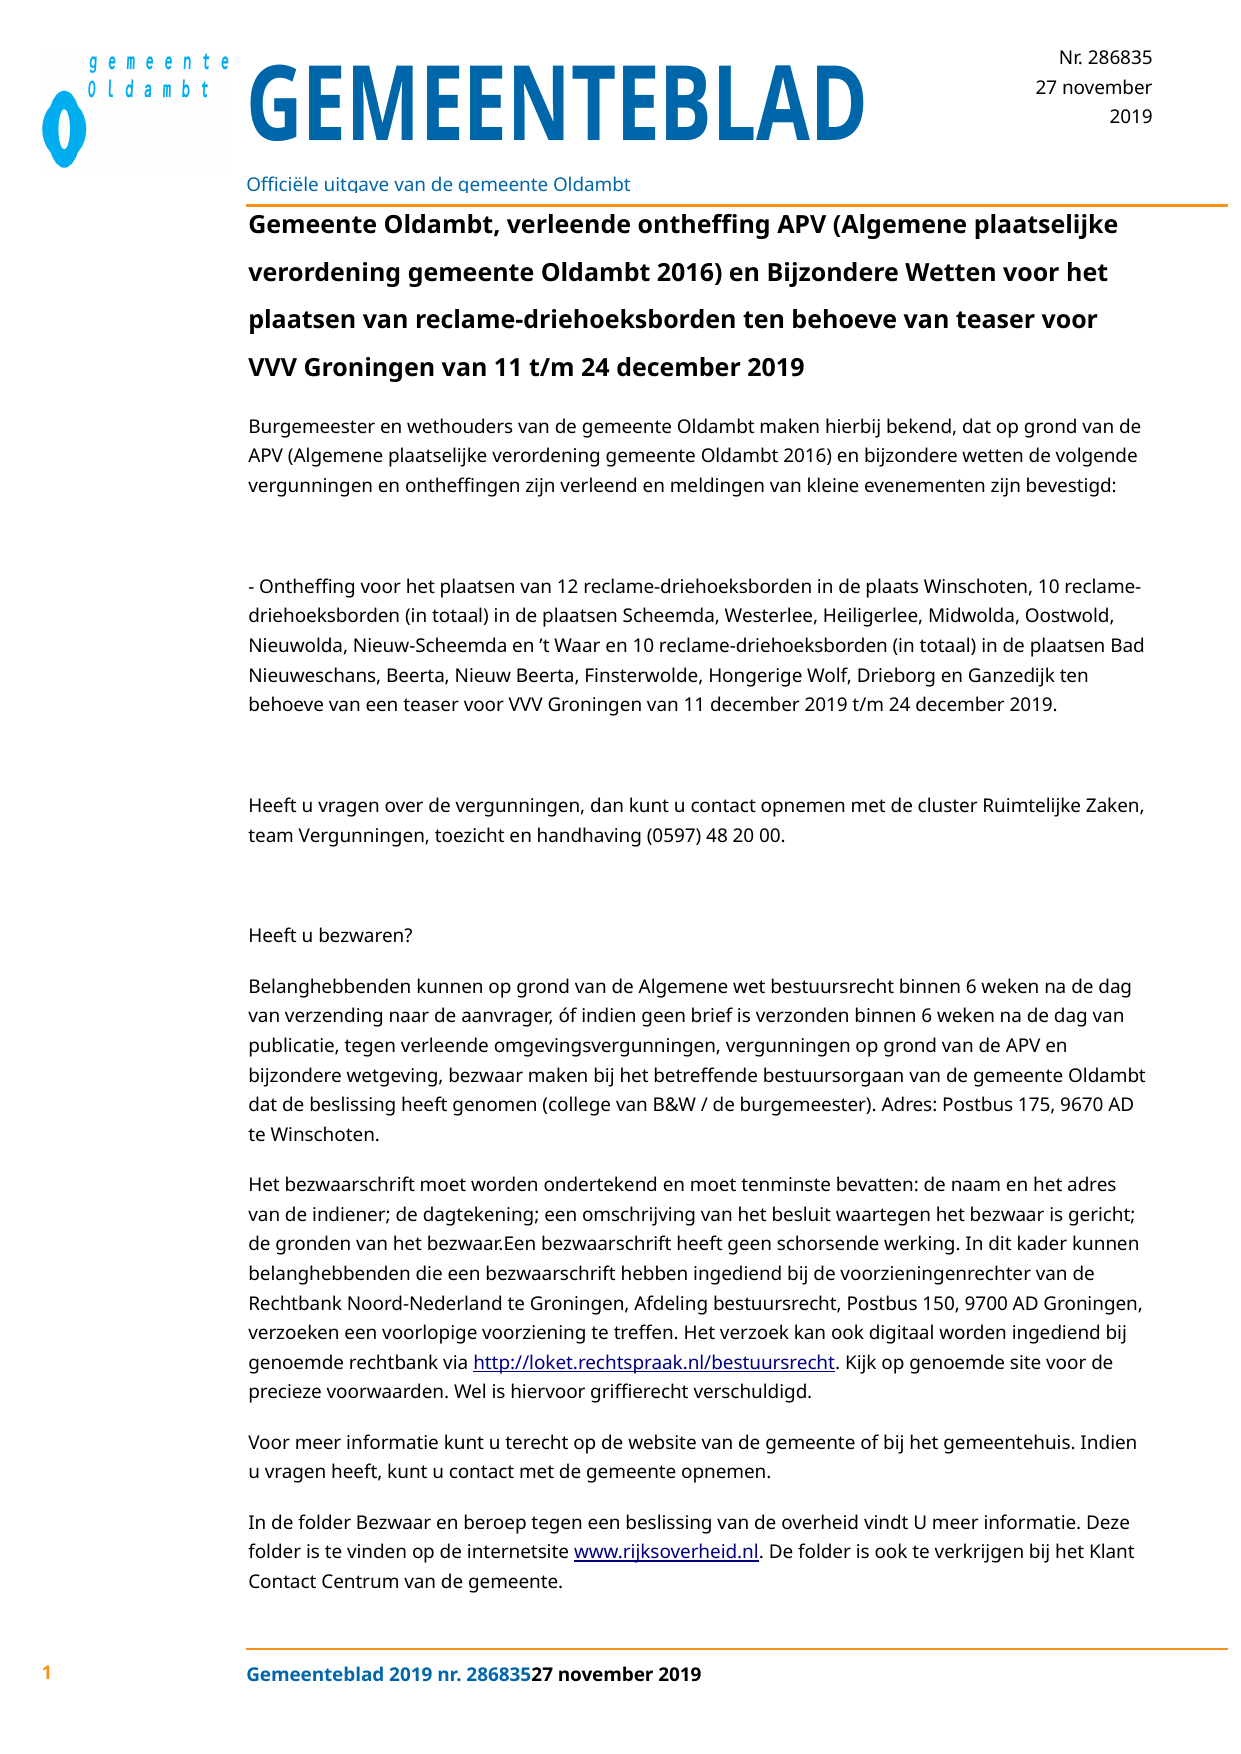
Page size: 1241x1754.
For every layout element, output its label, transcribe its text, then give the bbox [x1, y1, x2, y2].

text Het bezwaarschrift moet worden ondertekend en moet tenminste bevatten: de naam en het adres van de indiener; de dagtekening; een omschrijving van het besluit waartegen het bezwaar is gericht; de gronden van het bezwaar.Een bezwaarschrift heeft geen schorsende werking. In dit kader kunnen belanghebbenden die een bezwaarschrift hebben ingediend bij de voorzieningenrechter van de Rechtbank Noord-Nederland te Groningen, Afdeling bestuursrecht, Postbus 150, 9700 AD Groningen, verzoeken een voorlopige voorziening te treffen. Het verzoek kan ook digitaal worden ingediend bij genoemde rechtbank via http://loket.rechtspraak.nl/bestuursrecht. Kijk op genoemde site voor de precieze voorwaarden. Wel is hiervoor griffierecht verschuldigd. [248, 1171, 1152, 1404]
text Heeft u vragen over de vergunningen, dan kunt u contact opnemen met de cluster Ruimtelijke Zaken, team Vergunningen, toezicht en handhaving (0597) 48 20 00. [248, 792, 1152, 848]
text Belanghebbenden kunnen op grond van de Algemene wet bestuursrecht binnen 6 weken na de dag van verzending naar de aanvrager, óf indien geen brief is verzonden binnen 6 weken na de dag van publicatie, tegen verleende omgevingsvergunningen, vergunningen op grond van de APV en bijzondere wetgeving, bezwaar maken bij het betreffende bestuursorgaan van de gemeente Oldambt dat de beslissing heeft genomen (college van B&W / de burgemeester). Adres: Postbus 175, 9670 AD te Winschoten. [248, 973, 1152, 1147]
picture [41, 47, 231, 172]
text Voor meer informatie kunt u terecht op de website van de gemeente of bij het gemeentehuis. Indien u vragen heeft, kunt u contact met de gemeente opnemen. [248, 1429, 1152, 1484]
text - Ontheffing voor het plaatsen van 12 reclame-driehoeksborden in de plaats Winschoten, 10 reclame-driehoeksborden (in totaal) in de plaatsen Scheemda, Westerlee, Heiligerlee, Midwolda, Oostwold, Nieuwolda, Nieuw-Scheemda en ’t Waar en 10 reclame-driehoeksborden (in totaal) in de plaatsen Bad Nieuweschans, Beerta, Nieuw Beerta, Finsterwolde, Hongerige Wolf, Drieborg en Ganzedijk ten behoeve van een teaser voor VVV Groningen van 11 december 2019 t/m 24 december 2019. [248, 573, 1152, 717]
text Gemeente Oldambt, verleende ontheffing APV (Algemene plaatselijke verordening gemeente Oldambt 2016) en Bijzondere Wetten voor het plaatsen van reclame-driehoeksborden ten behoeve van teaser voor VVV Groningen van 11 t/m 24 december 2019 [248, 207, 1152, 384]
text In de folder Bezwaar en beroep tegen een beslissing van de overheid vindt U meer informatie. Deze folder is te vinden op de internetsite www.rijksoverheid.nl. De folder is ook te verkrijgen bij het Klant Contact Centrum van de gemeente. [248, 1509, 1152, 1594]
text Burgemeester en wethouders van de gemeente Oldambt maken hierbij bekend, dat op grond van de APV (Algemene plaatselijke verordening gemeente Oldambt 2016) en bijzondere wetten de volgende vergunningen en ontheffingen zijn verleend en meldingen van kleine evenementen zijn bevestigd: [248, 413, 1152, 498]
text Heeft u bezwaren? [248, 923, 1152, 948]
